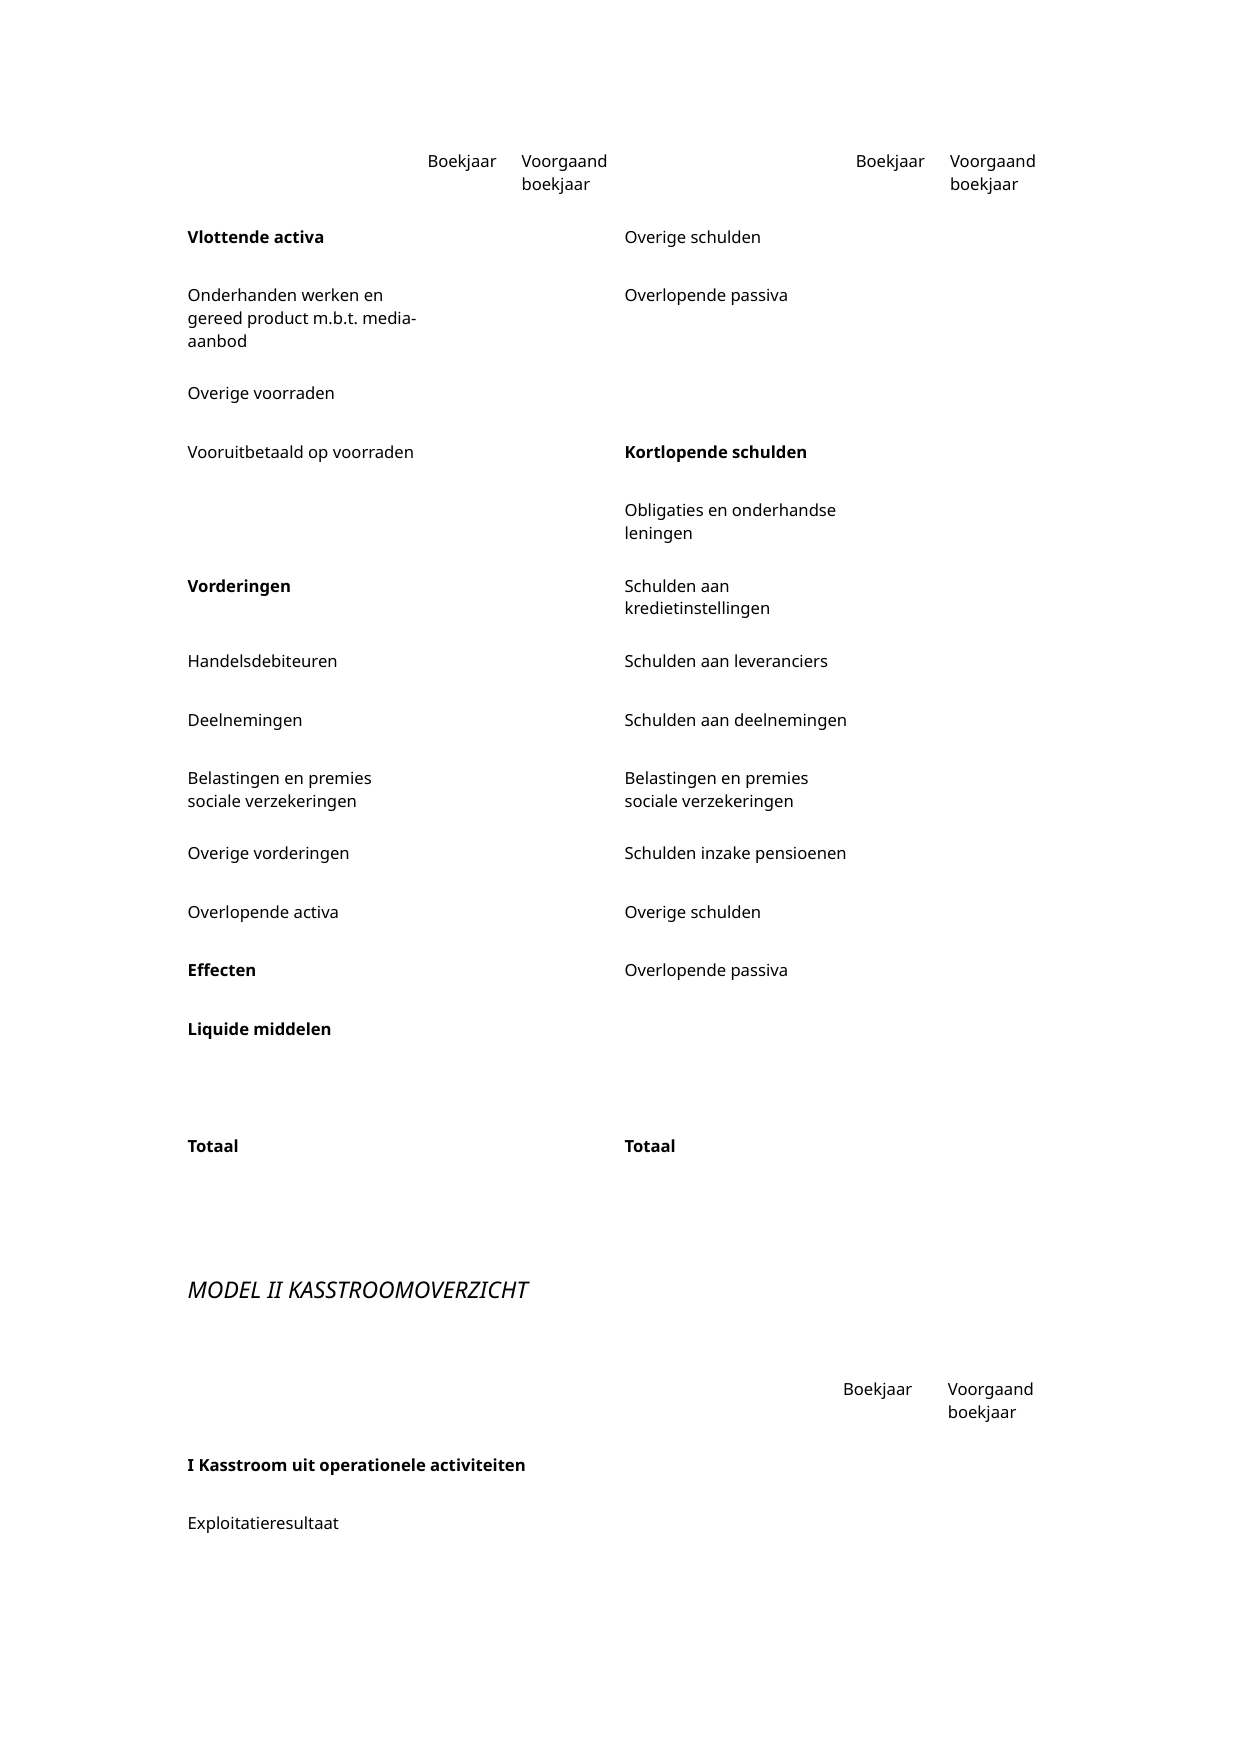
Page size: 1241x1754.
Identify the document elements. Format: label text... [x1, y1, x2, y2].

table_cell [427, 382, 521, 440]
table_cell [856, 1076, 950, 1134]
table_cell [950, 440, 1053, 499]
table_cell Overlopende activa [188, 900, 427, 959]
table_cell [521, 225, 624, 284]
table_cell [948, 1453, 1053, 1512]
table_cell Schulden inzake pensioenen [624, 842, 856, 900]
table_cell [427, 767, 521, 842]
table_cell [950, 225, 1053, 284]
table_cell Handelsdebiteuren [188, 650, 427, 708]
table_cell Schulden aan kredietinstellingen [624, 574, 856, 650]
table_cell [856, 767, 950, 842]
table_cell I Kasstroom uit operationele activiteiten [188, 1453, 843, 1512]
table_header Voorgaand boekjaar [948, 1378, 1053, 1453]
table_cell Exploitatieresultaat [188, 1512, 843, 1570]
table_cell [188, 1076, 427, 1134]
table_cell [856, 499, 950, 574]
table_cell Overige schulden [624, 900, 856, 959]
table_header [188, 1378, 843, 1453]
table_cell [950, 959, 1053, 1017]
table_cell [856, 900, 950, 959]
table_header Boekjaar [427, 150, 521, 225]
table_header Voorgaand boekjaar [950, 150, 1053, 225]
table_cell Overige schulden [624, 225, 856, 284]
table_cell Kortlopende schulden [624, 440, 856, 499]
table_cell [427, 1017, 521, 1076]
table_cell Schulden aan leveranciers [624, 650, 856, 708]
table_cell [427, 1076, 521, 1134]
table_cell Belastingen en premies sociale verzekeringen [188, 767, 427, 842]
table_cell [950, 1076, 1053, 1134]
table_cell [950, 1134, 1053, 1193]
table_cell [950, 767, 1053, 842]
table_cell [521, 708, 624, 767]
table_cell [856, 650, 950, 708]
table_cell [856, 708, 950, 767]
table_cell [856, 842, 950, 900]
table_cell [521, 499, 624, 574]
table_cell [521, 1134, 624, 1193]
table_cell [624, 1017, 856, 1076]
table_cell Belastingen en premies sociale verzekeringen [624, 767, 856, 842]
table_cell Overlopende passiva [624, 959, 856, 1017]
table_cell Schulden aan deelnemingen [624, 708, 856, 767]
table_cell [427, 1134, 521, 1193]
table_header [624, 150, 856, 225]
table_cell [521, 574, 624, 650]
table_cell [521, 284, 624, 382]
table_cell [843, 1512, 948, 1570]
table_cell [427, 650, 521, 708]
table_cell [521, 842, 624, 900]
table_cell Vlottende activa [188, 225, 427, 284]
table_cell [950, 900, 1053, 959]
table_cell [624, 1076, 856, 1134]
table_cell Vorderingen [188, 574, 427, 650]
table_cell [950, 1017, 1053, 1076]
table_cell [427, 499, 521, 574]
table_cell [521, 959, 624, 1017]
table_cell Overige voorraden [188, 382, 427, 440]
table_cell [427, 959, 521, 1017]
table_cell Liquide middelen [188, 1017, 427, 1076]
table_header Voorgaand boekjaar [521, 150, 624, 225]
table_cell [950, 842, 1053, 900]
table_cell [521, 440, 624, 499]
table_cell Vooruitbetaald op voorraden [188, 440, 427, 499]
table_cell [521, 1076, 624, 1134]
table_cell Deelnemingen [188, 708, 427, 767]
table_cell [950, 382, 1053, 440]
table_cell [950, 284, 1053, 382]
table_cell [521, 1017, 624, 1076]
table_cell [427, 708, 521, 767]
table_cell Overige vorderingen [188, 842, 427, 900]
table_cell [950, 574, 1053, 650]
table_cell [856, 440, 950, 499]
table_cell [188, 499, 427, 574]
table_cell [856, 959, 950, 1017]
table_header Boekjaar [843, 1378, 948, 1453]
table_cell Onderhanden werken en gereed product m.b.t. media-aanbod [188, 284, 427, 382]
table_cell [521, 767, 624, 842]
table_cell Totaal [624, 1134, 856, 1193]
table_cell [427, 574, 521, 650]
table_cell [950, 708, 1053, 767]
table_cell [427, 440, 521, 499]
table_cell [856, 225, 950, 284]
table_cell [950, 650, 1053, 708]
table_cell [521, 650, 624, 708]
table_cell [521, 382, 624, 440]
table_cell [427, 225, 521, 284]
table_cell [856, 1134, 950, 1193]
table_cell Obligaties en onderhandse leningen [624, 499, 856, 574]
table_cell [843, 1453, 948, 1512]
table_cell [950, 499, 1053, 574]
table_cell [521, 900, 624, 959]
table_cell [427, 284, 521, 382]
table_cell [948, 1512, 1053, 1570]
table_cell [856, 1017, 950, 1076]
table_header [188, 150, 427, 225]
table_cell [856, 574, 950, 650]
table_cell [856, 382, 950, 440]
table_cell [624, 382, 856, 440]
table_cell Overlopende passiva [624, 284, 856, 382]
table_cell Totaal [188, 1134, 427, 1193]
table_cell [856, 284, 950, 382]
table_cell [427, 900, 521, 959]
table_cell Effecten [188, 959, 427, 1017]
subtitle MODEL II KASSTROOMOVERZICHT [187, 1273, 1053, 1305]
table_cell [427, 842, 521, 900]
table_header Boekjaar [856, 150, 950, 225]
